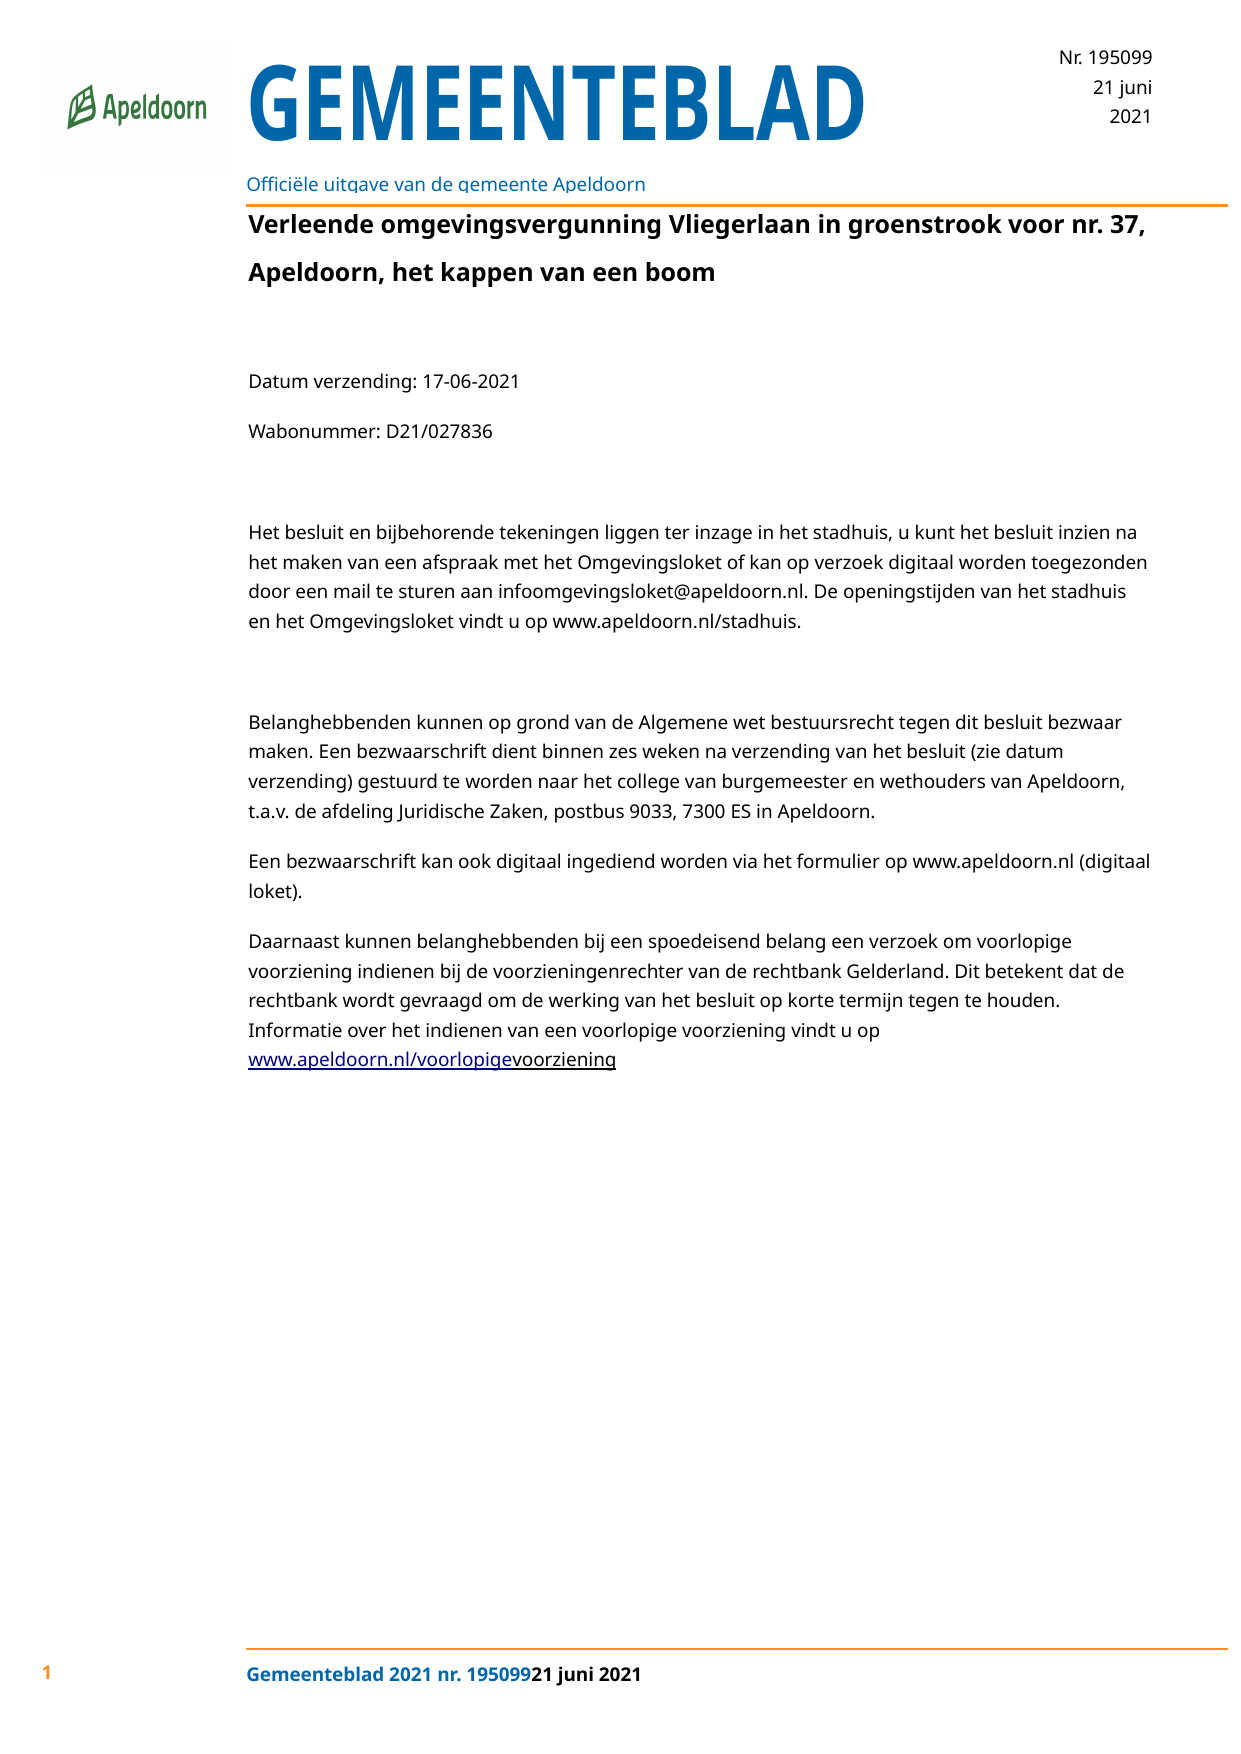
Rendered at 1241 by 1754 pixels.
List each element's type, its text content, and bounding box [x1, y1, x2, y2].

text Datum verzending: 17-06-2021 [248, 368, 1152, 394]
text Een bezwaarschrift kan ook digitaal ingediend worden via het formulier op www.apeldoorn.nl (digitaal loket). [248, 848, 1152, 904]
text Daarnaast kunnen belanghebbenden bij een spoedeisend belang een verzoek om voorlopige voorziening indienen bij de voorzieningenrechter van de rechtbank Gelderland. Dit betekent dat de rechtbank wordt gevraagd om de werking van het besluit op korte termijn tegen te houden. Informatie over het indienen van een voorlopige voorziening vindt u op www.apeldoorn.nl/voorlopigevoorziening [248, 928, 1152, 1072]
picture [41, 47, 231, 172]
text Het besluit en bijbehorende tekeningen liggen ter inzage in het stadhuis, u kunt het besluit inzien na het maken van een afspraak met het Omgevingsloket of kan op verzoek digitaal worden toegezonden door een mail te sturen aan infoomgevingsloket@apeldoorn.nl. De openingstijden van het stadhuis en het Omgevingsloket vindt u op www.apeldoorn.nl/stadhuis. [248, 519, 1152, 634]
text Verleende omgevingsvergunning Vliegerlaan in groenstrook voor nr. 37, Apeldoorn, het kappen van een boom [248, 207, 1152, 288]
text Belanghebbenden kunnen op grond van de Algemene wet bestuursrecht tegen dit besluit bezwaar maken. Een bezwaarschrift dient binnen zes weken na verzending van het besluit (zie datum verzending) gestuurd te worden naar het college van burgemeester en wethouders van Apeldoorn, t.a.v. de afdeling Juridische Zaken, postbus 9033, 7300 ES in Apeldoorn. [248, 709, 1152, 824]
text Wabonummer: D21/027836 [248, 419, 1152, 444]
